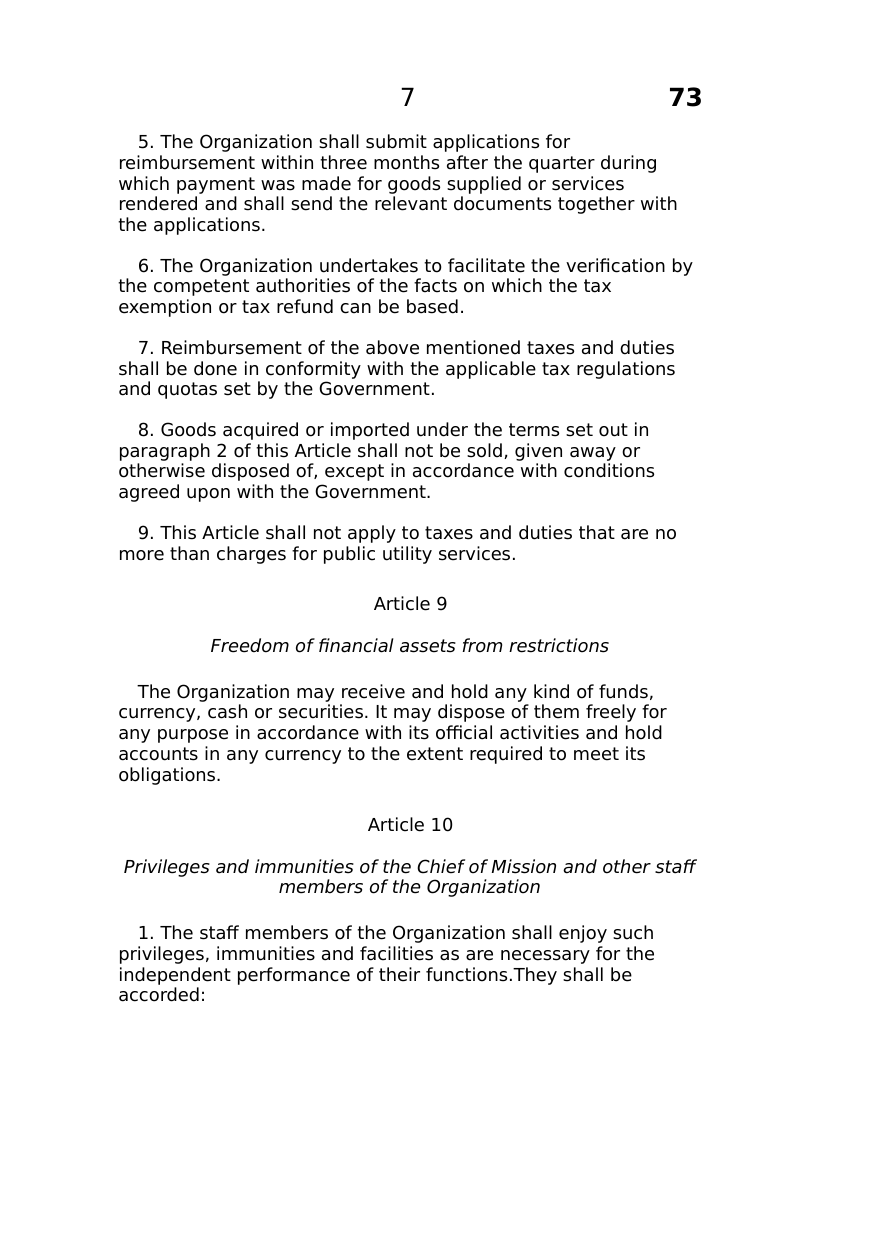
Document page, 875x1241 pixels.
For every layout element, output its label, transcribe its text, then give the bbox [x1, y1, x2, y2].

text 1. The staff members of the Organization shall enjoy such privileges, immunities and facilities as are necessary for the independent performance of their functions.They shall be accorded: [118, 923, 703, 1006]
text 6. The Organization undertakes to facilitate the verification by the competent authorities of the facts on which the tax exemption or tax refund can be based. [118, 256, 703, 318]
text 9. This Article shall not apply to taxes and duties that are no more than charges for public utility services. [118, 523, 703, 564]
subtitle Article 10 Privileges and immunities of the Chief of Mission and other staff members of the Organization [118, 815, 703, 898]
text 8. Goods acquired or imported under the terms set out in paragraph 2 of this Article shall not be sold, given away or otherwise disposed of, except in accordance with conditions agreed upon with the Government. [118, 420, 703, 503]
text 7. Reimbursement of the above mentioned taxes and duties shall be done in conformity with the applicable tax regulations and quotas set by the Government. [118, 338, 703, 400]
text 5. The Organization shall submit applications for reimbursement within three months after the quarter during which payment was made for goods supplied or services rendered and shall send the relevant documents together with the applications. [118, 132, 703, 236]
subtitle Article 9 Freedom of financial assets from restrictions [118, 594, 703, 656]
text The Organization may receive and hold any kind of funds, currency, cash or securities. It may dispose of them freely for any purpose in accordance with its official activities and hold accounts in any currency to the extent required to meet its obligations. [118, 681, 703, 785]
